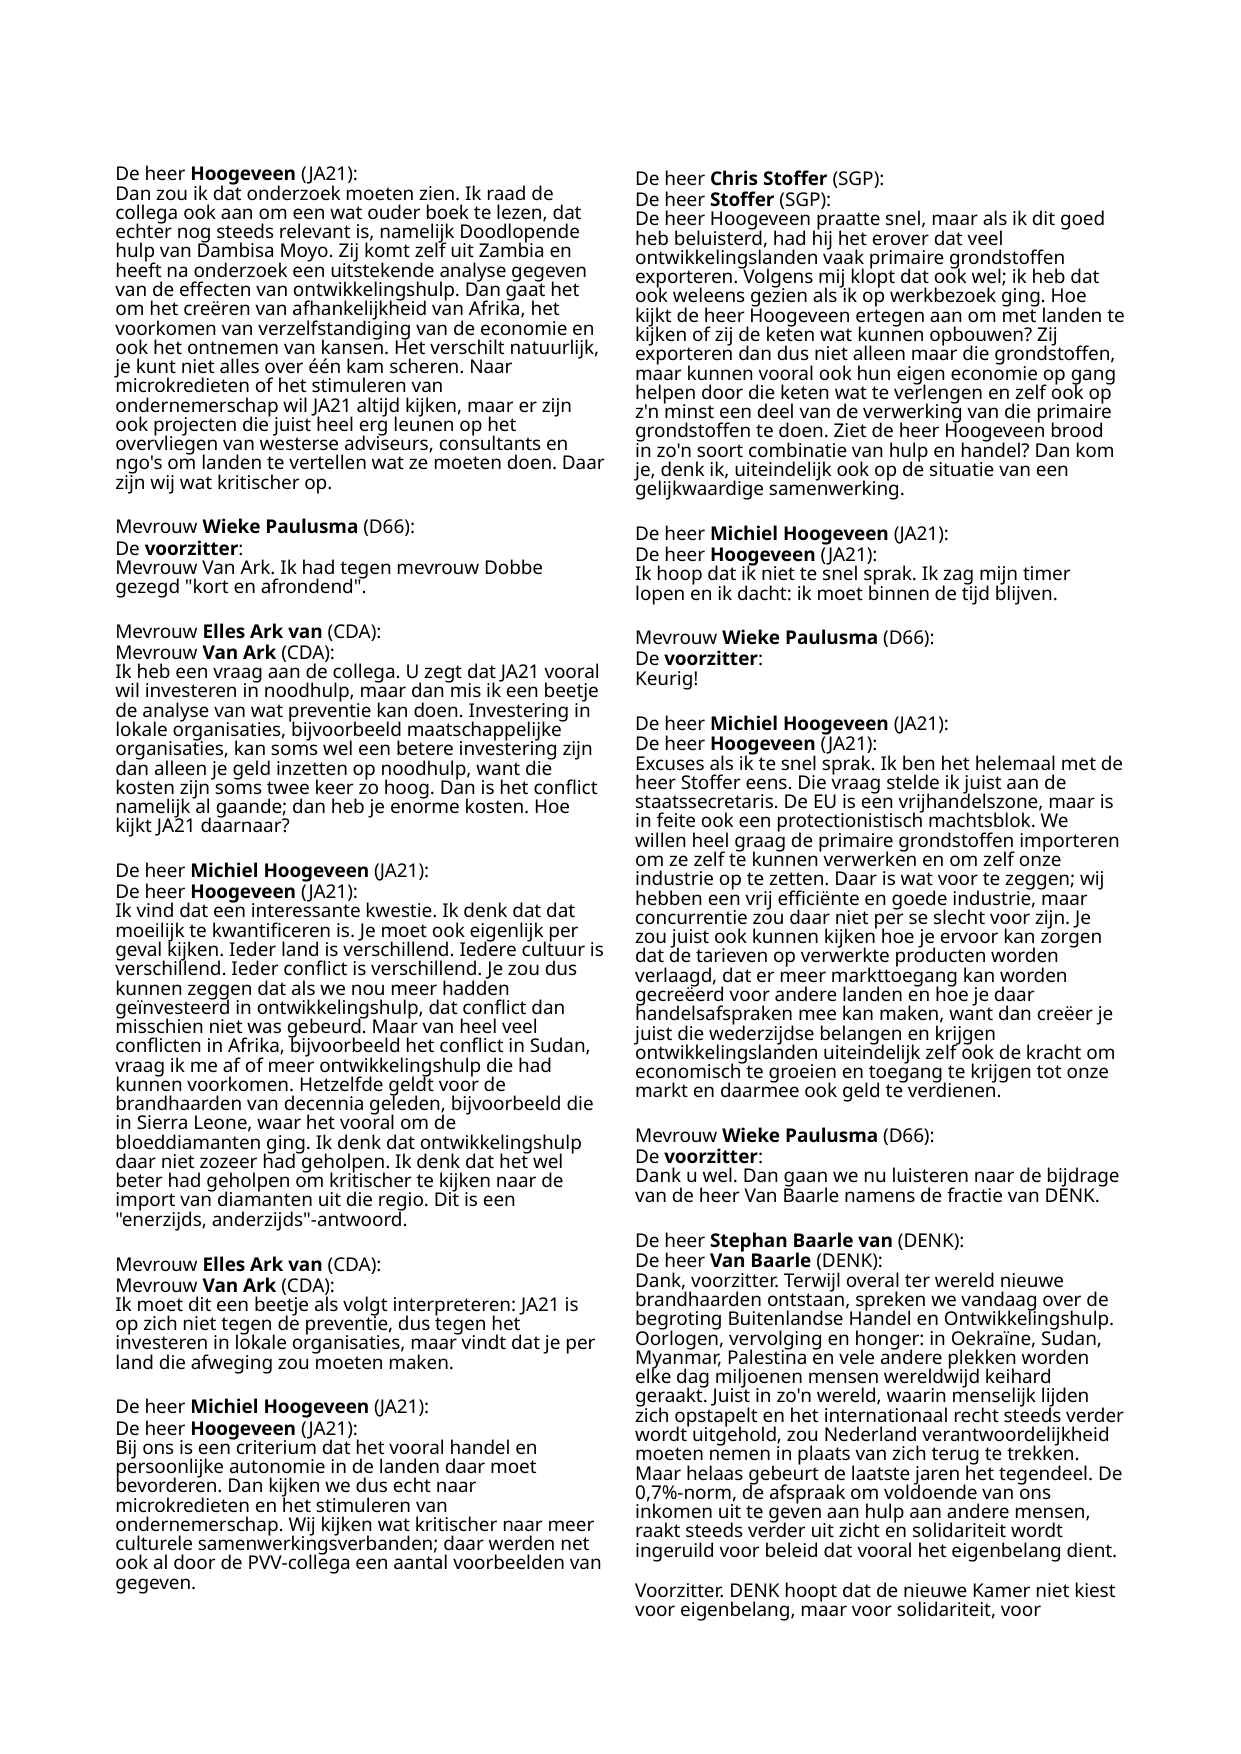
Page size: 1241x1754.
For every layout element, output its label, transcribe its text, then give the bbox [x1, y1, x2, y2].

text De heer Stoffer (SGP): [635, 191, 1125, 210]
text De voorzitter: [115, 539, 605, 559]
text Keurig! [635, 669, 1125, 689]
text De heer Van Baarle (DENK): [635, 1252, 1125, 1272]
text Ik moet dit een beetje als volgt interpreteren: JA21 is op zich niet tegen de preventie, dus tegen het investeren in lokale organisaties, maar vindt dat je per land die afweging zou moeten maken. [115, 1296, 605, 1373]
text Mevrouw Elles Ark van (CDA): [115, 1251, 605, 1277]
text De heer Michiel Hoogeveen (JA21): [635, 710, 1125, 735]
text De voorzitter: [635, 1148, 1125, 1167]
text Mevrouw Wieke Paulusma (D66): [635, 624, 1125, 650]
text Bij ons is een criterium dat het vooral handel en persoonlijke autonomie in de landen daar moet bevorderen. Dan kijken we dus echt naar microkredieten en het stimuleren van ondernemerschap. Wij kijken wat kritischer naar meer culturele samenwerkingsverbanden; daar werden net ook al door de PVV-collega een aantal voorbeelden van gegeven. [115, 1439, 605, 1593]
text De heer Hoogeveen (JA21): [115, 883, 605, 902]
text Ik vind dat een interessante kwestie. Ik denk dat dat moeilijk te kwantificeren is. Je moet ook eigenlijk per geval kijken. Ieder land is verschillend. Iedere cultuur is verschillend. Ieder conflict is verschillend. Je zou dus kunnen zeggen dat als we nou meer hadden geïnvesteerd in ontwikkelingshulp, dat conflict dan misschien niet was gebeurd. Maar van heel veel conflicten in Afrika, bijvoorbeeld het conflict in Sudan, vraag ik me af of meer ontwikkelingshulp die had kunnen voorkomen. Hetzelfde geldt voor de brandhaarden van decennia geleden, bijvoorbeeld die in Sierra Leone, waar het vooral om de bloeddiamanten ging. Ik denk dat ontwikkelingshulp daar niet zozeer had geholpen. Ik denk dat het wel beter had geholpen om kritischer te kijken naar de import van diamanten uit die regio. Dit is een "enerzijds, anderzijds"-antwoord. [115, 902, 605, 1230]
text Mevrouw Wieke Paulusma (D66): [635, 1122, 1125, 1148]
text Mevrouw Wieke Paulusma (D66): [115, 514, 605, 539]
text Excuses als ik te snel sprak. Ik ben het helemaal met de heer Stoffer eens. Die vraag stelde ik juist aan de staatssecretaris. De EU is een vrijhandelszone, maar is in feite ook een protectionistisch machtsblok. We willen heel graag de primaire grondstoffen importeren om ze zelf te kunnen verwerken en om zelf onze industrie op te zetten. Daar is wat voor te zeggen; wij hebben een vrij efficiënte en goede industrie, maar concurrentie zou daar niet per se slecht voor zijn. Je zou juist ook kunnen kijken hoe je ervoor kan zorgen dat de tarieven op verwerkte producten worden verlaagd, dat er meer markttoegang kan worden gecreëerd voor andere landen en hoe je daar handelsafspraken mee kan maken, want dan creëer je juist die wederzijdse belangen en krijgen ontwikkelingslanden uiteindelijk zelf ook de kracht om economisch te groeien en toegang te krijgen tot onze markt en daarmee ook geld te verdienen. [635, 755, 1125, 1102]
text De heer Stephan Baarle van (DENK): [635, 1227, 1125, 1252]
text De heer Michiel Hoogeveen (JA21): [635, 520, 1125, 546]
text Dan zou ik dat onderzoek moeten zien. Ik raad de collega ook aan om een wat ouder boek te lezen, dat echter nog steeds relevant is, namelijk Doodlopende hulp van Dambisa Moyo. Zij komt zelf uit Zambia en heeft na onderzoek een uitstekende analyse gegeven van de effecten van ontwikkelingshulp. Dan gaat het om het creëren van afhankelijkheid van Afrika, het voorkomen van verzelfstandiging van de economie en ook het ontnemen van kansen. Het verschilt natuurlijk, je kunt niet alles over één kam scheren. Naar microkredieten of het stimuleren van ondernemerschap wil JA21 altijd kijken, maar er zijn ook projecten die juist heel erg leunen op het overvliegen van westerse adviseurs, consultants en ngo's om landen te vertellen wat ze moeten doen. Daar zijn wij wat kritischer op. [115, 184, 605, 493]
text De heer Hoogeveen (JA21): [635, 735, 1125, 755]
text De heer Chris Stoffer (SGP): [635, 165, 1125, 191]
text Ik hoop dat ik niet te snel sprak. Ik zag mijn timer lopen en ik dacht: ik moet binnen de tijd blijven. [635, 565, 1125, 604]
text De heer Hoogeveen (JA21): [635, 546, 1125, 565]
text Dank, voorzitter. Terwijl overal ter wereld nieuwe brandhaarden ontstaan, spreken we vandaag over de begroting Buitenlandse Handel en Ontwikkelingshulp. Oorlogen, vervolging en honger: in Oekraïne, Sudan, Myanmar, Palestina en vele andere plekken worden elke dag miljoenen mensen wereldwijd keihard geraakt. Juist in zo'n wereld, waarin menselijk lijden zich opstapelt en het internationaal recht steeds verder wordt uitgehold, zou Nederland verantwoordelijkheid moeten nemen in plaats van zich terug te trekken. Maar helaas gebeurt de laatste jaren het tegendeel. De 0,7%-norm, de afspraak om voldoende van ons inkomen uit te geven aan hulp aan andere mensen, raakt steeds verder uit zicht en solidariteit wordt ingeruild voor beleid dat vooral het eigenbelang dient. [635, 1272, 1125, 1561]
text De heer Hoogeveen (JA21): [115, 165, 605, 184]
text Ik heb een vraag aan de collega. U zegt dat JA21 vooral wil investeren in noodhulp, maar dan mis ik een beetje de analyse van wat preventie kan doen. Investering in lokale organisaties, bijvoorbeeld maatschappelijke organisaties, kan soms wel een betere investering zijn dan alleen je geld inzetten op noodhulp, want die kosten zijn soms twee keer zo hoog. Dan is het conflict namelijk al gaande; dan heb je enorme kosten. Hoe kijkt JA21 daarnaar? [115, 663, 605, 837]
text Mevrouw Van Ark (CDA): [115, 1277, 605, 1296]
text De heer Michiel Hoogeveen (JA21): [115, 857, 605, 883]
text De heer Hoogeveen praatte snel, maar als ik dit goed heb beluisterd, had hij het erover dat veel ontwikkelingslanden vaak primaire grondstoffen exporteren. Volgens mij klopt dat ook wel; ik heb dat ook weleens gezien als ik op werkbezoek ging. Hoe kijkt de heer Hoogeveen ertegen aan om met landen te kijken of zij de keten wat kunnen opbouwen? Zij exporteren dan dus niet alleen maar die grondstoffen, maar kunnen vooral ook hun eigen economie op gang helpen door die keten wat te verlengen en zelf ook op z'n minst een deel van de verwerking van die primaire grondstoffen te doen. Ziet de heer Hoogeveen brood in zo'n soort combinatie van hulp en handel? Dan kom je, denk ik, uiteindelijk ook op de situatie van een gelijkwaardige samenwerking. [635, 210, 1125, 499]
text De heer Michiel Hoogeveen (JA21): [115, 1394, 605, 1419]
text Mevrouw Elles Ark van (CDA): [115, 618, 605, 644]
text Mevrouw Van Ark (CDA): [115, 644, 605, 663]
text Mevrouw Van Ark. Ik had tegen mevrouw Dobbe gezegd "kort en afrondend". [115, 559, 605, 597]
text De heer Hoogeveen (JA21): [115, 1419, 605, 1439]
text Voorzitter. DENK hoopt dat de nieuwe Kamer niet kiest voor eigenbelang, maar voor solidariteit, voor [635, 1582, 1125, 1620]
text Dank u wel. Dan gaan we nu luisteren naar de bijdrage van de heer Van Baarle namens de fractie van DENK. [635, 1167, 1125, 1206]
text De voorzitter: [635, 650, 1125, 669]
